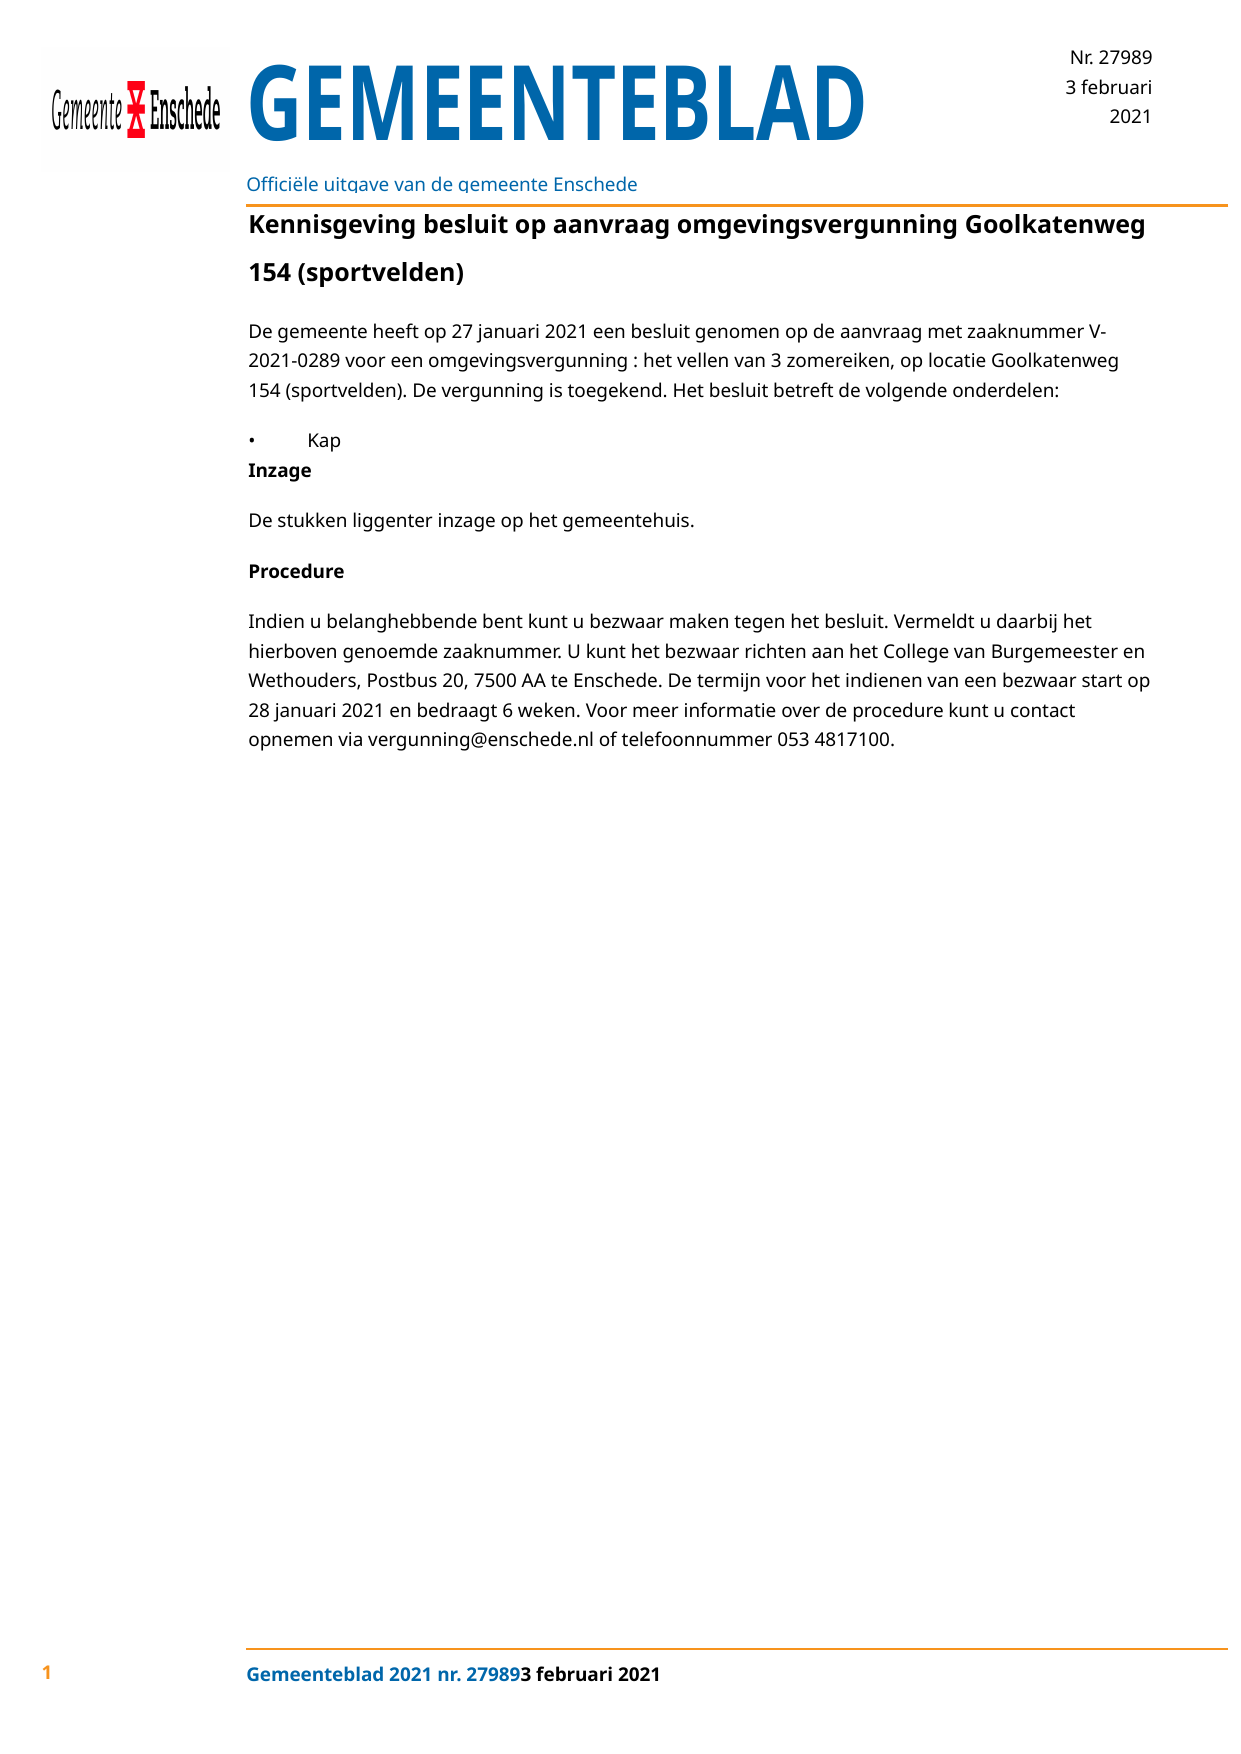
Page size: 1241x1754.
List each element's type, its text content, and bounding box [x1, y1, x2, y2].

text De gemeente heeft op 27 januari 2021 een besluit genomen op de aanvraag met zaaknummer V-2021-0289 voor een omgevingsvergunning : het vellen van 3 zomereiken, op locatie Goolkatenweg 154 (sportvelden). De vergunning is toegekend. Het besluit betreft de volgende onderdelen: [248, 318, 1152, 403]
text Inzage [248, 457, 1152, 483]
list Kap [248, 427, 1152, 453]
text De stukken liggenter inzage op het gemeentehuis. [248, 507, 1152, 533]
text Indien u belanghebbende bent kunt u bezwaar maken tegen het besluit. Vermeldt u daarbij het hierboven genoemde zaaknummer. U kunt het bezwaar richten aan het College van Burgemees­ter en Wethouders, Postbus 20, 7500 AA te Enschede. De termijn voor het indienen van een bezwaar start op 28 januari 2021 en bedraagt 6 weken. Voor meer informatie over de procedure kunt u contact opnemen via vergunning@enschede.nl of telefoonnummer 053 4817100. [248, 608, 1152, 752]
text Kennisgeving besluit op aanvraag omgevingsvergunning Goolkatenweg 154 (sportvelden) [248, 207, 1152, 288]
text Procedure [248, 558, 1152, 584]
picture [41, 47, 231, 172]
